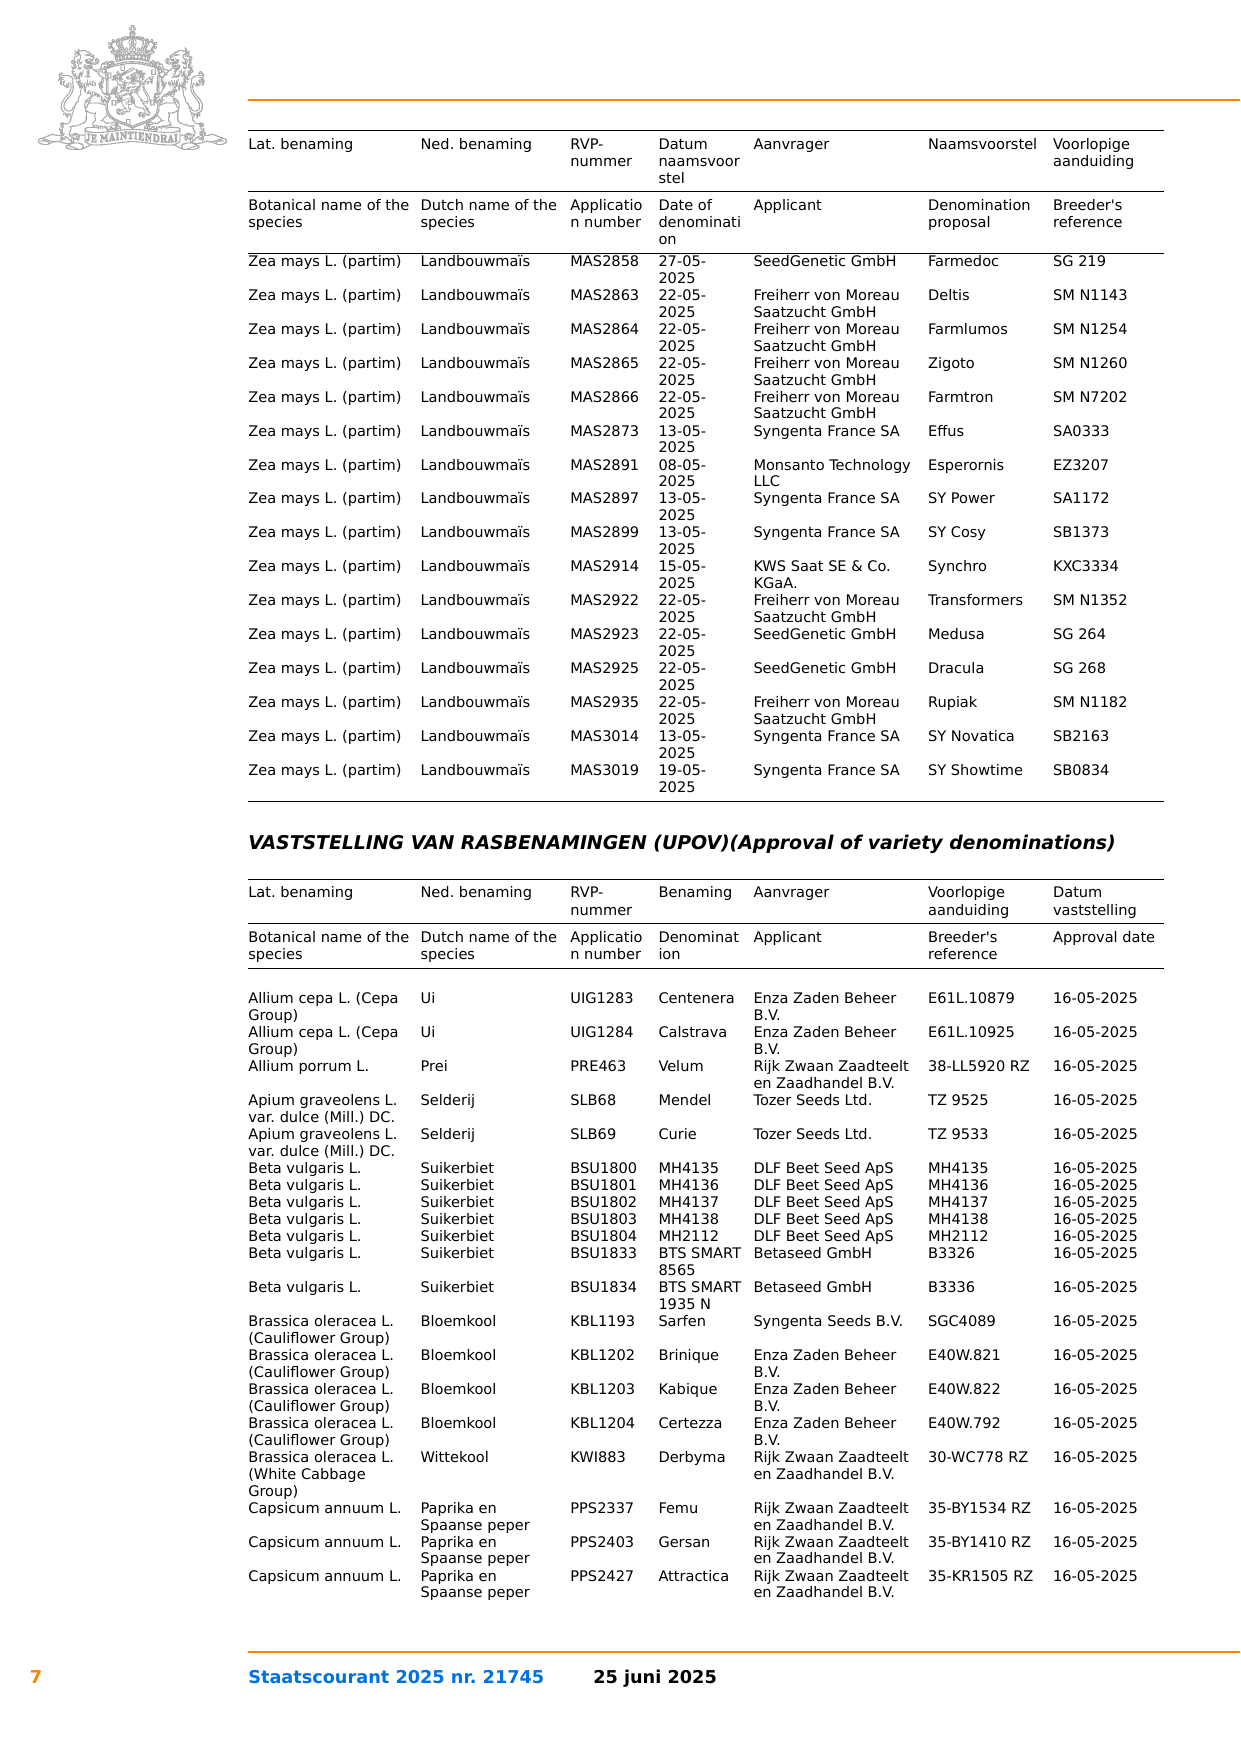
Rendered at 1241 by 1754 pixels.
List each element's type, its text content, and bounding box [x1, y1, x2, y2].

table_cell Farmlumos [922, 321, 1047, 354]
table_cell 22-05-2025 [653, 660, 747, 694]
table_cell Denomination [653, 924, 747, 967]
table_cell Capsicum annuum L. [248, 1534, 414, 1567]
table_cell Landbouwmaïs [414, 389, 564, 422]
table_cell Apium graveolens L. var. dulce (Mill.) DC. [248, 1126, 414, 1160]
table_cell Landbouwmaïs [414, 592, 564, 626]
table_cell Bloemkool [414, 1347, 564, 1381]
table_cell PRE463 [564, 1058, 652, 1092]
table_header RVP-nummer [564, 880, 652, 923]
table_cell SM N1182 [1047, 694, 1163, 728]
table_cell Rijk Zwaan Zaadteelt en Zaadhandel B.V. [747, 1058, 922, 1092]
table_cell 16-05-2025 [1047, 1160, 1163, 1177]
table_cell UIG1284 [564, 1024, 652, 1058]
table_header Aanvrager [747, 880, 922, 923]
table_cell 27-05-2025 [653, 254, 747, 287]
table_header Benaming [653, 880, 747, 923]
table_cell DLF Beet Seed ApS [747, 1160, 922, 1177]
table_cell SY Novatica [922, 728, 1047, 762]
table_cell E61L.10879 [922, 990, 1047, 1024]
table_cell Suikerbiet [414, 1228, 564, 1245]
table_cell SM N1254 [1047, 321, 1163, 354]
table_cell Paprika en Spaanse peper [414, 1534, 564, 1567]
table_cell 22-05-2025 [653, 389, 747, 422]
table_cell MAS2925 [564, 660, 652, 694]
table_cell Femu [653, 1500, 747, 1533]
table_cell E40W.822 [922, 1381, 1047, 1414]
table_cell Application number [564, 192, 652, 253]
table_cell Paprika en Spaanse peper [414, 1568, 564, 1601]
table_cell BSU1804 [564, 1228, 652, 1245]
table_cell 15-05-2025 [653, 558, 747, 592]
table_cell 16-05-2025 [1047, 1568, 1163, 1601]
table_cell SG 264 [1047, 626, 1163, 660]
table_cell B3336 [922, 1279, 1047, 1313]
table_cell BSU1802 [564, 1194, 652, 1211]
table_cell Gersan [653, 1534, 747, 1567]
table_cell KXC3334 [1047, 558, 1163, 592]
table_cell DLF Beet Seed ApS [747, 1211, 922, 1228]
table_cell E40W.821 [922, 1347, 1047, 1381]
table_cell 16-05-2025 [1047, 1058, 1163, 1092]
table_cell Apium graveolens L. var. dulce (Mill.) DC. [248, 1092, 414, 1126]
table_cell MAS2863 [564, 287, 652, 321]
table_cell MAS3019 [564, 762, 652, 801]
table_cell Enza Zaden Beheer B.V. [747, 1024, 922, 1058]
table_cell MAS2897 [564, 490, 652, 524]
table_cell Application number [564, 924, 652, 967]
table_cell 22-05-2025 [653, 287, 747, 321]
table_cell MAS2858 [564, 254, 652, 287]
table_cell 16-05-2025 [1047, 1126, 1163, 1160]
table_cell KBL1204 [564, 1415, 652, 1448]
table_cell SB1373 [1047, 524, 1163, 558]
table_cell MH4135 [922, 1160, 1047, 1177]
table_cell Botanical name of the species [248, 924, 414, 967]
table_cell Syngenta Seeds B.V. [747, 1313, 922, 1347]
table_cell Landbouwmaïs [414, 626, 564, 660]
table_cell Dutch name of the species [414, 924, 564, 967]
table_cell Zea mays L. (partim) [248, 287, 414, 321]
table_cell [1047, 969, 1163, 990]
table_cell Brassica oleracea L. (Cauliflower Group) [248, 1347, 414, 1381]
table_cell 22-05-2025 [653, 626, 747, 660]
table_cell Zea mays L. (partim) [248, 456, 414, 490]
table_cell BSU1801 [564, 1177, 652, 1194]
table_cell Brinique [653, 1347, 747, 1381]
table_cell 30-WC778 RZ [922, 1449, 1047, 1499]
table_cell Zea mays L. (partim) [248, 626, 414, 660]
table_cell Capsicum annuum L. [248, 1568, 414, 1601]
table_cell Rijk Zwaan Zaadteelt en Zaadhandel B.V. [747, 1534, 922, 1567]
table_cell SeedGenetic GmbH [747, 626, 922, 660]
table_cell [564, 969, 652, 990]
table_cell PPS2337 [564, 1500, 652, 1533]
table_header Datum vaststelling [1047, 880, 1163, 923]
table_cell Derbyma [653, 1449, 747, 1499]
table_cell Bloemkool [414, 1313, 564, 1347]
table_cell 16-05-2025 [1047, 1313, 1163, 1347]
table_cell DLF Beet Seed ApS [747, 1194, 922, 1211]
table_cell 16-05-2025 [1047, 1092, 1163, 1126]
table_cell Wittekool [414, 1449, 564, 1499]
table_cell KWI883 [564, 1449, 652, 1499]
table_cell Capsicum annuum L. [248, 1500, 414, 1533]
table_cell Applicant [747, 924, 922, 967]
table_cell [414, 969, 564, 990]
table_cell MAS2873 [564, 423, 652, 456]
table_cell Landbouwmaïs [414, 321, 564, 354]
table_cell Suikerbiet [414, 1245, 564, 1279]
table_cell KBL1193 [564, 1313, 652, 1347]
table_cell Transformers [922, 592, 1047, 626]
table_cell Bloemkool [414, 1415, 564, 1448]
table_cell 16-05-2025 [1047, 1449, 1163, 1499]
table_cell Beta vulgaris L. [248, 1228, 414, 1245]
table_cell DLF Beet Seed ApS [747, 1228, 922, 1245]
table_cell MAS2866 [564, 389, 652, 422]
table_cell 35-BY1534 RZ [922, 1500, 1047, 1533]
table_cell Landbouwmaïs [414, 287, 564, 321]
table_cell Selderij [414, 1126, 564, 1160]
table_cell 22-05-2025 [653, 355, 747, 388]
table_cell Applicant [747, 192, 922, 253]
table_cell Zea mays L. (partim) [248, 762, 414, 801]
table_cell Zea mays L. (partim) [248, 355, 414, 388]
table_cell Betaseed GmbH [747, 1245, 922, 1279]
table_cell Bloemkool [414, 1381, 564, 1414]
table_header Voorlopige aanduiding [1047, 131, 1163, 191]
table_cell MAS2923 [564, 626, 652, 660]
table_cell Zea mays L. (partim) [248, 423, 414, 456]
table_cell Enza Zaden Beheer B.V. [747, 990, 922, 1024]
subtitle VASTSTELLING VAN RASBENAMINGEN (UPOV)(Approval of variety denominations) [248, 832, 1163, 854]
table_cell 13-05-2025 [653, 728, 747, 762]
table_cell SeedGenetic GmbH [747, 660, 922, 694]
table_cell Freiherr von Moreau Saatzucht GmbH [747, 321, 922, 354]
table_cell Rijk Zwaan Zaadteelt en Zaadhandel B.V. [747, 1500, 922, 1533]
table_cell Landbouwmaïs [414, 558, 564, 592]
table_cell 16-05-2025 [1047, 1279, 1163, 1313]
table_cell Zea mays L. (partim) [248, 321, 414, 354]
table_header RVP-nummer [564, 131, 652, 191]
table_cell Zea mays L. (partim) [248, 694, 414, 728]
table_cell Curie [653, 1126, 747, 1160]
table_cell Freiherr von Moreau Saatzucht GmbH [747, 389, 922, 422]
table_cell MAS2891 [564, 456, 652, 490]
table_cell SB0834 [1047, 762, 1163, 801]
table_cell MAS2899 [564, 524, 652, 558]
table_cell Beta vulgaris L. [248, 1177, 414, 1194]
table_cell 22-05-2025 [653, 321, 747, 354]
table_cell Landbouwmaïs [414, 762, 564, 801]
table_cell SeedGenetic GmbH [747, 254, 922, 287]
table_cell Attractica [653, 1568, 747, 1601]
table_cell SM N1143 [1047, 287, 1163, 321]
table_cell Landbouwmaïs [414, 660, 564, 694]
table_cell Sarfen [653, 1313, 747, 1347]
table_cell Dutch name of the species [414, 192, 564, 253]
table_cell Denomination proposal [922, 192, 1047, 253]
table_cell SY Showtime [922, 762, 1047, 801]
table_header Aanvrager [747, 131, 922, 191]
picture [38, 25, 227, 150]
table_cell MH4138 [653, 1211, 747, 1228]
table_cell MH2112 [653, 1228, 747, 1245]
table_cell Enza Zaden Beheer B.V. [747, 1415, 922, 1448]
table_header Voorlopige aanduiding [922, 880, 1047, 923]
table_cell Allium porrum L. [248, 1058, 414, 1092]
table_cell Zea mays L. (partim) [248, 389, 414, 422]
table_cell Landbouwmaïs [414, 694, 564, 728]
table_cell Allium cepa L. (Cepa Group) [248, 990, 414, 1024]
table_cell Landbouwmaïs [414, 456, 564, 490]
table_cell KWS Saat SE & Co. KGaA. [747, 558, 922, 592]
table_cell Freiherr von Moreau Saatzucht GmbH [747, 592, 922, 626]
table_cell Landbouwmaïs [414, 524, 564, 558]
table_cell Botanical name of the species [248, 192, 414, 253]
table_cell UIG1283 [564, 990, 652, 1024]
table_cell 16-05-2025 [1047, 1024, 1163, 1058]
table_cell EZ3207 [1047, 456, 1163, 490]
table_header Ned. benaming [414, 131, 564, 191]
table_cell Landbouwmaïs [414, 254, 564, 287]
table_cell 13-05-2025 [653, 490, 747, 524]
table_cell Suikerbiet [414, 1177, 564, 1194]
table_cell Kabique [653, 1381, 747, 1414]
table_cell [248, 969, 414, 990]
table_cell Ui [414, 990, 564, 1024]
table_header Ned. benaming [414, 880, 564, 923]
table_cell Beta vulgaris L. [248, 1194, 414, 1211]
table_cell MH4137 [653, 1194, 747, 1211]
table_cell SGC4089 [922, 1313, 1047, 1347]
table_cell SY Cosy [922, 524, 1047, 558]
table_cell Suikerbiet [414, 1160, 564, 1177]
table_header Naamsvoorstel [922, 131, 1047, 191]
table_cell Breeder's reference [922, 924, 1047, 967]
table_cell Syngenta France SA [747, 490, 922, 524]
table_cell Medusa [922, 626, 1047, 660]
table_cell Beta vulgaris L. [248, 1245, 414, 1279]
table_cell Date of denomination [653, 192, 747, 253]
table_cell Prei [414, 1058, 564, 1092]
table_cell 16-05-2025 [1047, 1381, 1163, 1414]
table_cell SG 268 [1047, 660, 1163, 694]
table_cell B3326 [922, 1245, 1047, 1279]
table_cell MAS2935 [564, 694, 652, 728]
table_cell MH4136 [653, 1177, 747, 1194]
table_cell 16-05-2025 [1047, 1177, 1163, 1194]
table_cell MH4138 [922, 1211, 1047, 1228]
table_cell E61L.10925 [922, 1024, 1047, 1058]
table_cell Landbouwmaïs [414, 423, 564, 456]
table_cell Ui [414, 1024, 564, 1058]
table_cell Paprika en Spaanse peper [414, 1500, 564, 1533]
table_cell MH2112 [922, 1228, 1047, 1245]
table_cell 22-05-2025 [653, 694, 747, 728]
table_cell Freiherr von Moreau Saatzucht GmbH [747, 694, 922, 728]
table_cell Enza Zaden Beheer B.V. [747, 1347, 922, 1381]
table_cell Enza Zaden Beheer B.V. [747, 1381, 922, 1414]
table_cell Landbouwmaïs [414, 355, 564, 388]
table_cell Brassica oleracea L. (Cauliflower Group) [248, 1381, 414, 1414]
table_cell Zea mays L. (partim) [248, 558, 414, 592]
table_cell Syngenta France SA [747, 762, 922, 801]
table_cell Landbouwmaïs [414, 728, 564, 762]
table_cell SLB68 [564, 1092, 652, 1126]
table_cell Dracula [922, 660, 1047, 694]
table_cell SLB69 [564, 1126, 652, 1160]
table_cell SY Power [922, 490, 1047, 524]
table_cell Syngenta France SA [747, 728, 922, 762]
table_cell Suikerbiet [414, 1194, 564, 1211]
table_cell 16-05-2025 [1047, 1228, 1163, 1245]
table_cell E40W.792 [922, 1415, 1047, 1448]
table_cell Farmedoc [922, 254, 1047, 287]
table_cell PPS2427 [564, 1568, 652, 1601]
table_cell 16-05-2025 [1047, 1534, 1163, 1567]
table_cell Deltis [922, 287, 1047, 321]
table_header Datum naamsvoorstel [653, 131, 747, 191]
table_cell SG 219 [1047, 254, 1163, 287]
table_cell 35-BY1410 RZ [922, 1534, 1047, 1567]
table_cell Beta vulgaris L. [248, 1279, 414, 1313]
table_cell 16-05-2025 [1047, 1194, 1163, 1211]
table_cell Rupiak [922, 694, 1047, 728]
table_cell Beta vulgaris L. [248, 1211, 414, 1228]
table_cell SA0333 [1047, 423, 1163, 456]
table_cell BSU1833 [564, 1245, 652, 1279]
table_cell 13-05-2025 [653, 423, 747, 456]
table_cell Breeder's reference [1047, 192, 1163, 253]
table_cell 16-05-2025 [1047, 1500, 1163, 1533]
table_cell Velum [653, 1058, 747, 1092]
table_cell SB2163 [1047, 728, 1163, 762]
table_cell DLF Beet Seed ApS [747, 1177, 922, 1194]
table_cell 08-05-2025 [653, 456, 747, 490]
table_cell Landbouwmaïs [414, 490, 564, 524]
table_cell SM N1260 [1047, 355, 1163, 388]
table_cell Centenera [653, 990, 747, 1024]
table_cell Mendel [653, 1092, 747, 1126]
table_cell 19-05-2025 [653, 762, 747, 801]
table_cell Freiherr von Moreau Saatzucht GmbH [747, 355, 922, 388]
table_cell Suikerbiet [414, 1211, 564, 1228]
table_cell TZ 9533 [922, 1126, 1047, 1160]
table_cell Effus [922, 423, 1047, 456]
table_cell MAS2865 [564, 355, 652, 388]
table_cell [747, 969, 922, 990]
table_cell SM N7202 [1047, 389, 1163, 422]
table_cell TZ 9525 [922, 1092, 1047, 1126]
table_cell Tozer Seeds Ltd. [747, 1126, 922, 1160]
table_cell BTS SMART 8565 [653, 1245, 747, 1279]
table_cell Esperornis [922, 456, 1047, 490]
table_header Lat. benaming [248, 880, 414, 923]
table_cell Tozer Seeds Ltd. [747, 1092, 922, 1126]
table_cell Monsanto Technology LLC [747, 456, 922, 490]
table_cell Brassica oleracea L. (White Cabbage Group) [248, 1449, 414, 1499]
table_cell Synchro [922, 558, 1047, 592]
table_cell BSU1834 [564, 1279, 652, 1313]
table_cell MAS2864 [564, 321, 652, 354]
table_cell BSU1803 [564, 1211, 652, 1228]
table_cell BTS SMART 1935 N [653, 1279, 747, 1313]
table_cell 16-05-2025 [1047, 1245, 1163, 1279]
table_cell MH4135 [653, 1160, 747, 1177]
table_cell Selderij [414, 1092, 564, 1126]
table_cell MAS2914 [564, 558, 652, 592]
table_cell Allium cepa L. (Cepa Group) [248, 1024, 414, 1058]
table_cell 22-05-2025 [653, 592, 747, 626]
table_cell Beta vulgaris L. [248, 1160, 414, 1177]
table_cell Brassica oleracea L. (Cauliflower Group) [248, 1313, 414, 1347]
table_cell BSU1800 [564, 1160, 652, 1177]
table_cell Suikerbiet [414, 1279, 564, 1313]
table_cell PPS2403 [564, 1534, 652, 1567]
table_cell Zea mays L. (partim) [248, 728, 414, 762]
table_cell Rijk Zwaan Zaadteelt en Zaadhandel B.V. [747, 1568, 922, 1601]
table_cell Zea mays L. (partim) [248, 254, 414, 287]
table_cell Zea mays L. (partim) [248, 592, 414, 626]
table_cell Zea mays L. (partim) [248, 660, 414, 694]
table_cell SM N1352 [1047, 592, 1163, 626]
table_cell 16-05-2025 [1047, 990, 1163, 1024]
table_cell 16-05-2025 [1047, 1347, 1163, 1381]
table_cell Betaseed GmbH [747, 1279, 922, 1313]
table_cell KBL1203 [564, 1381, 652, 1414]
table_cell [922, 969, 1047, 990]
table_cell Zea mays L. (partim) [248, 524, 414, 558]
table_cell 16-05-2025 [1047, 1211, 1163, 1228]
table_cell KBL1202 [564, 1347, 652, 1381]
table_cell Calstrava [653, 1024, 747, 1058]
table_cell Zigoto [922, 355, 1047, 388]
table_cell Rijk Zwaan Zaadteelt en Zaadhandel B.V. [747, 1449, 922, 1499]
table_cell Certezza [653, 1415, 747, 1448]
table_cell 13-05-2025 [653, 524, 747, 558]
table_cell Freiherr von Moreau Saatzucht GmbH [747, 287, 922, 321]
table_cell Farmtron [922, 389, 1047, 422]
table_cell MAS2922 [564, 592, 652, 626]
table_cell Zea mays L. (partim) [248, 490, 414, 524]
table_cell [653, 969, 747, 990]
table_cell Approval date [1047, 924, 1163, 967]
table_cell Brassica oleracea L. (Cauliflower Group) [248, 1415, 414, 1448]
table_cell SA1172 [1047, 490, 1163, 524]
table_cell MH4136 [922, 1177, 1047, 1194]
table_cell Syngenta France SA [747, 423, 922, 456]
table_cell Syngenta France SA [747, 524, 922, 558]
table_cell MAS3014 [564, 728, 652, 762]
table_cell 35-KR1505 RZ [922, 1568, 1047, 1601]
table_cell 38-LL5920 RZ [922, 1058, 1047, 1092]
table_cell MH4137 [922, 1194, 1047, 1211]
table_cell 16-05-2025 [1047, 1415, 1163, 1448]
table_header Lat. benaming [248, 131, 414, 191]
